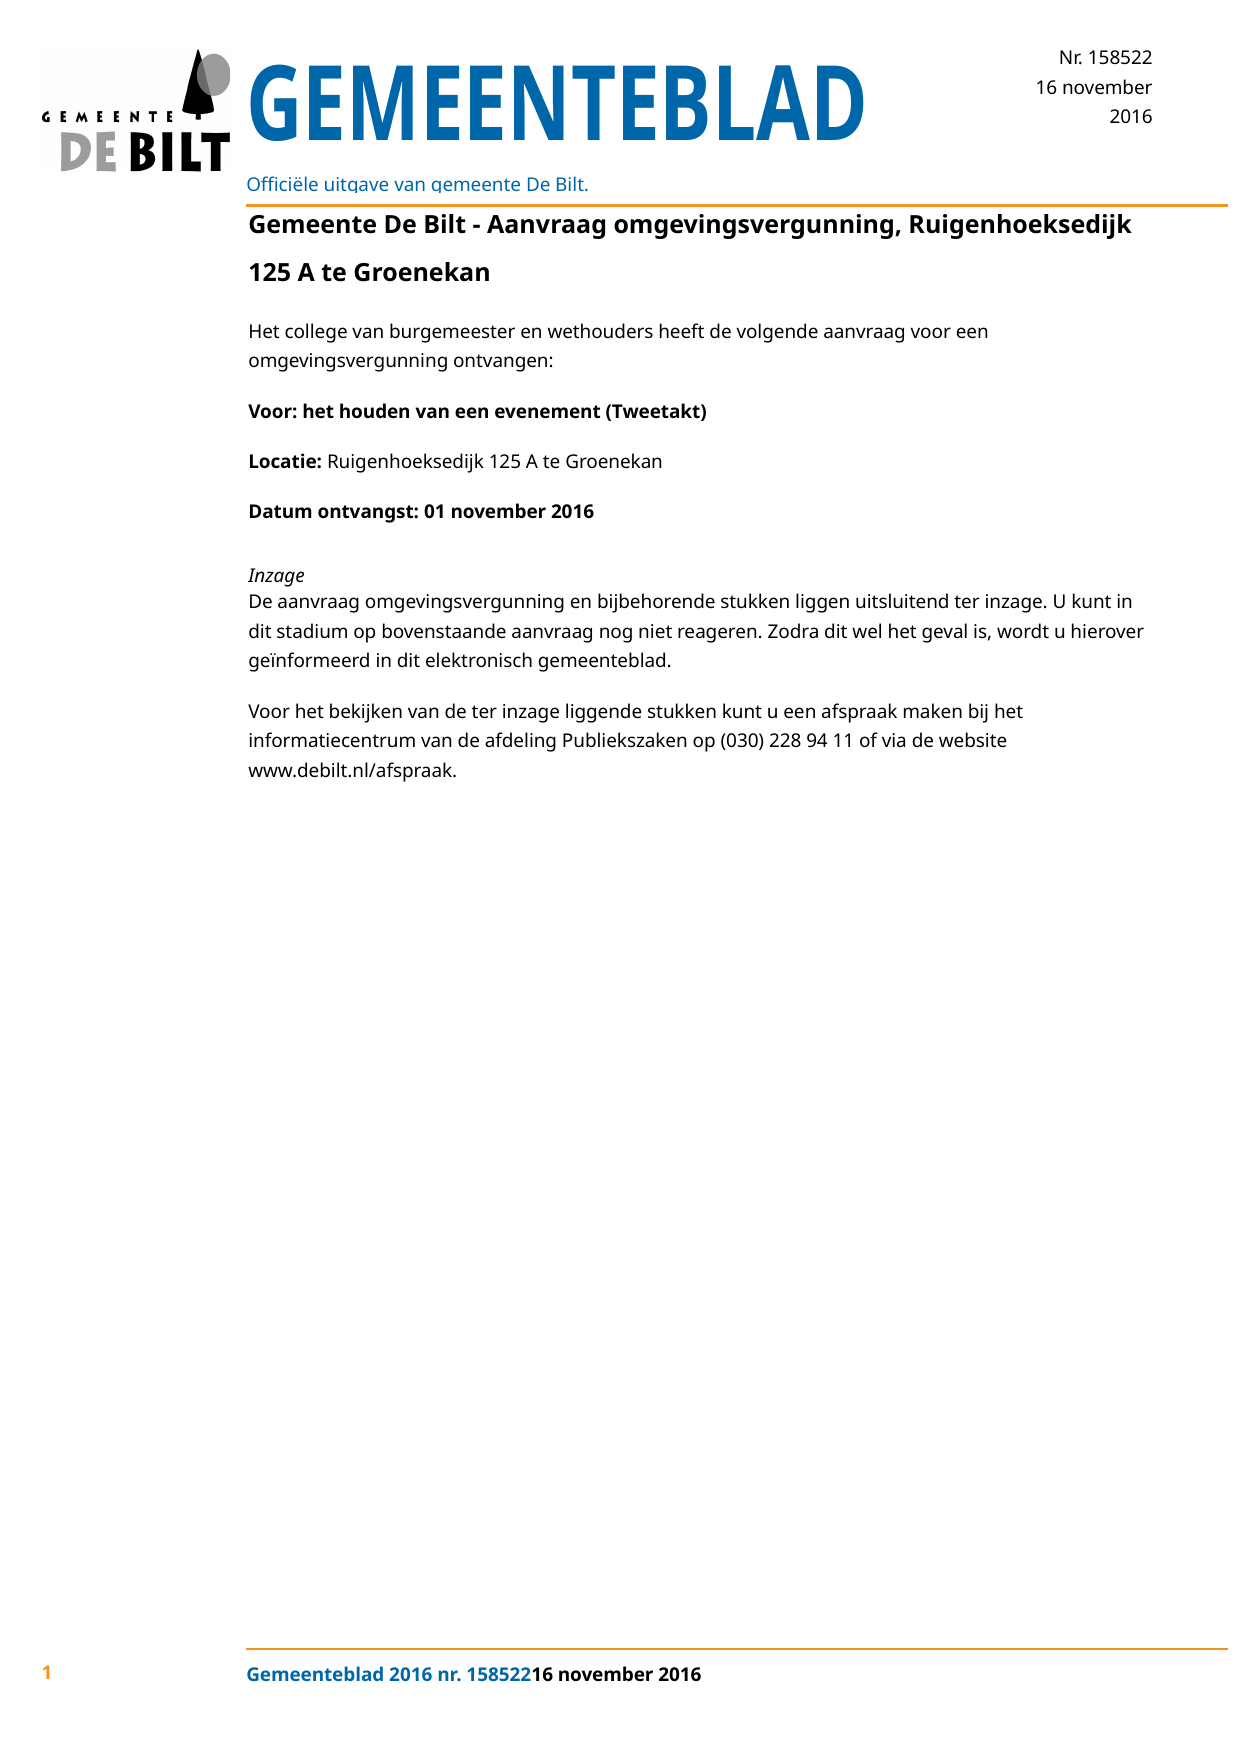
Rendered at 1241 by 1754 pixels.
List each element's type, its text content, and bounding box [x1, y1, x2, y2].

text Locatie: Ruigenhoeksedijk 125 A te Groenekan [248, 448, 1152, 474]
text De aanvraag omgevingsvergunning en bijbehorende stukken liggen uitsluitend ter inzage. U kunt in dit stadium op bovenstaande aanvraag nog niet reageren. Zodra dit wel het geval is, wordt u hierover geïnformeerd in dit elektronisch gemeenteblad. [248, 588, 1152, 673]
text Gemeente De Bilt - Aanvraag omgevingsvergunning, Ruigenhoeksedijk 125 A te Groenekan [248, 207, 1152, 288]
text Inzage [248, 563, 1152, 588]
text Voor het bekijken van de ter inzage liggende stukken kunt u een afspraak maken bij het informatiecentrum van de afdeling Publiekszaken op (030) 228 94 11 of via de website www.debilt.nl/afspraak. [248, 698, 1152, 783]
picture [41, 47, 231, 172]
text Voor: het houden van een evenement (Tweetakt) [248, 398, 1152, 424]
text Het college van burgemeester en wethouders heeft de volgende aanvraag voor een omgevingsvergunning ontvangen: [248, 318, 1152, 373]
text Datum ontvangst: 01 november 2016 [248, 499, 1152, 524]
